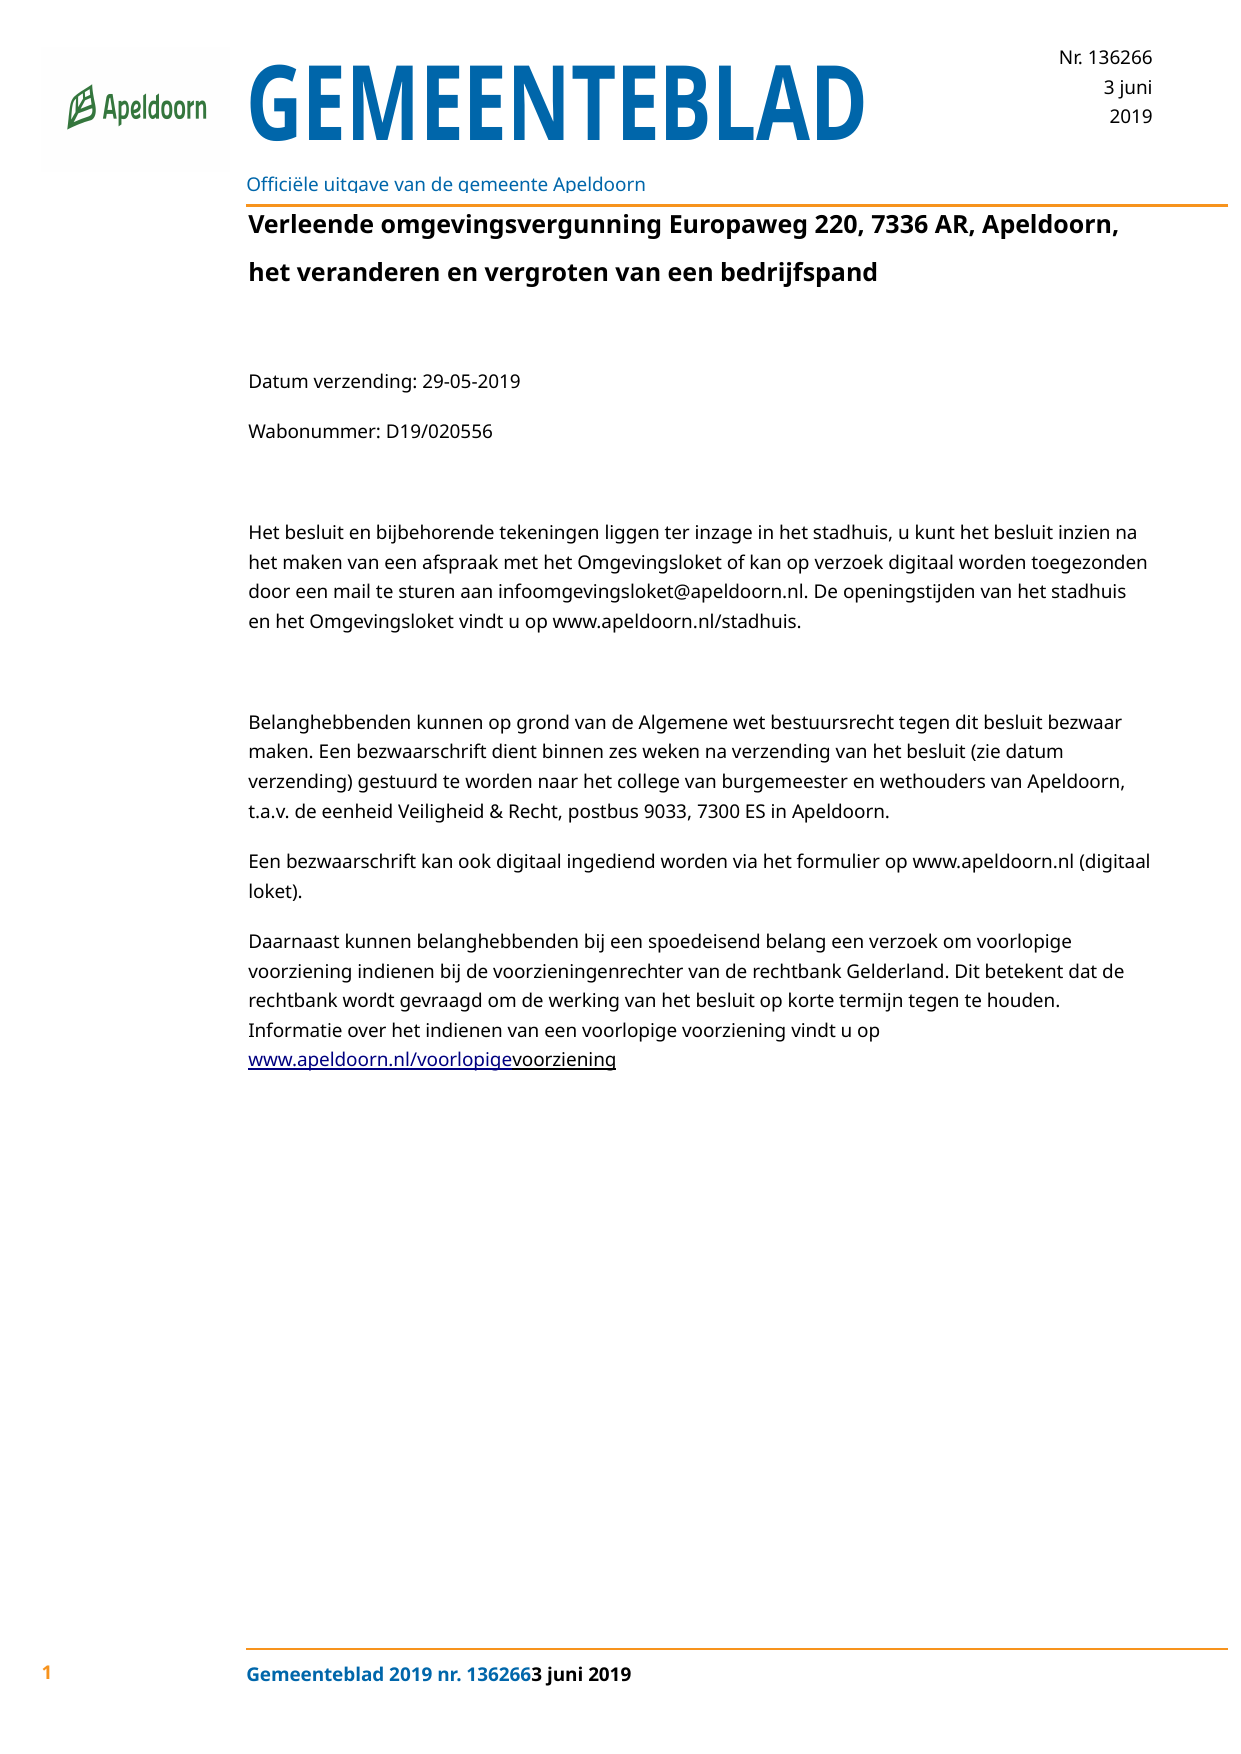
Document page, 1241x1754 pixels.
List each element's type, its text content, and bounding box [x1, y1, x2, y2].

text Daarnaast kunnen belanghebbenden bij een spoedeisend belang een verzoek om voorlopige voorziening indienen bij de voorzieningenrechter van de rechtbank Gelderland. Dit betekent dat de rechtbank wordt gevraagd om de werking van het besluit op korte termijn tegen te houden. Informatie over het indienen van een voorlopige voorziening vindt u op www.apeldoorn.nl/voorlopigevoorziening [248, 928, 1152, 1072]
text Verleende omgevingsvergunning Europaweg 220, 7336 AR, Apeldoorn, het veranderen en vergroten van een bedrijfspand [248, 207, 1152, 288]
text Een bezwaarschrift kan ook digitaal ingediend worden via het formulier op www.apeldoorn.nl (digitaal loket). [248, 848, 1152, 904]
picture [41, 47, 231, 172]
text Belanghebbenden kunnen op grond van de Algemene wet bestuursrecht tegen dit besluit bezwaar maken. Een bezwaarschrift dient binnen zes weken na verzending van het besluit (zie datum verzending) gestuurd te worden naar het college van burgemeester en wethouders van Apeldoorn, t.a.v. de eenheid Veiligheid & Recht, postbus 9033, 7300 ES in Apeldoorn. [248, 709, 1152, 824]
text Het besluit en bijbehorende tekeningen liggen ter inzage in het stadhuis, u kunt het besluit inzien na het maken van een afspraak met het Omgevingsloket of kan op verzoek digitaal worden toegezonden door een mail te sturen aan infoomgevingsloket@apeldoorn.nl. De openingstijden van het stadhuis en het Omgevingsloket vindt u op www.apeldoorn.nl/stadhuis. [248, 519, 1152, 634]
text Wabonummer: D19/020556 [248, 419, 1152, 444]
text Datum verzending: 29-05-2019 [248, 368, 1152, 394]
